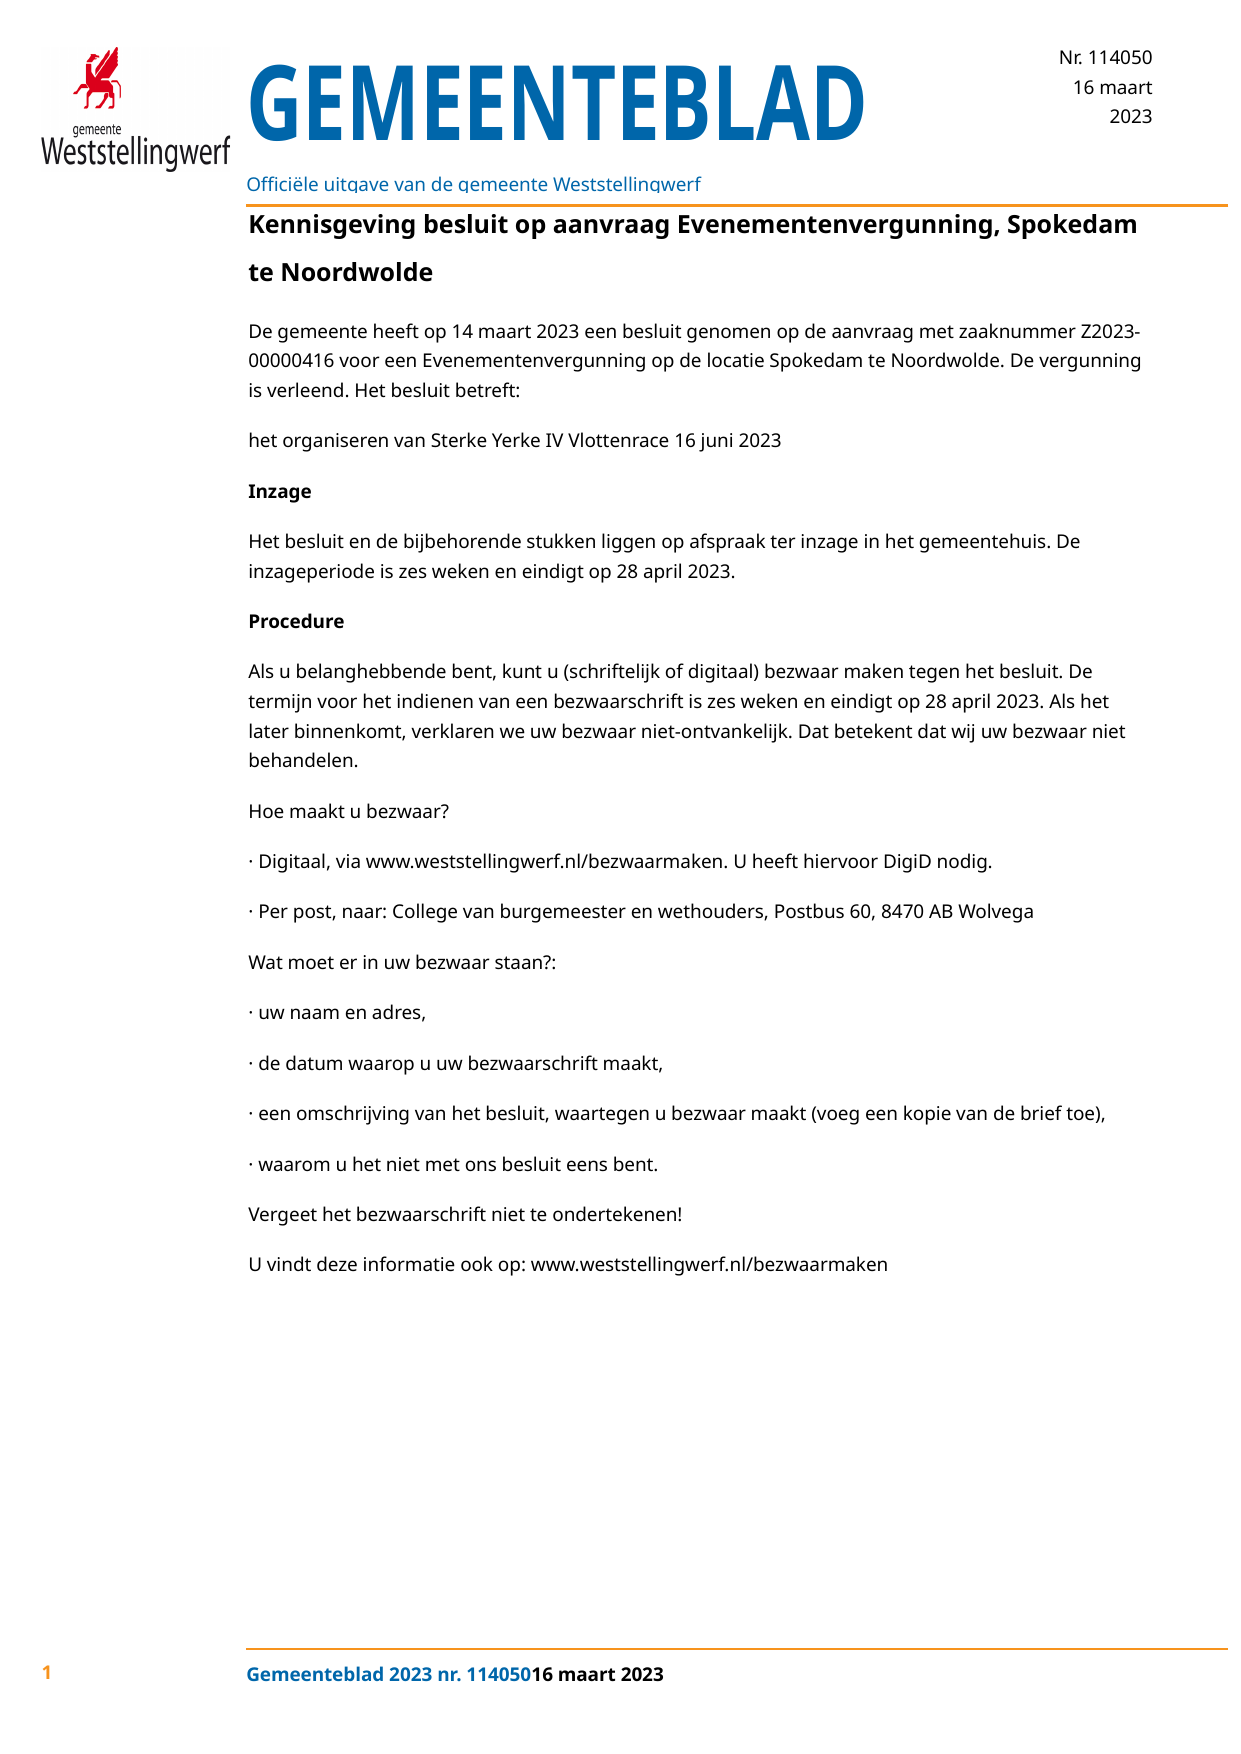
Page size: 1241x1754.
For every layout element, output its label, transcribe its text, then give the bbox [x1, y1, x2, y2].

text Kennisgeving besluit op aanvraag Evenementenvergunning, Spokedam te Noordwolde [248, 207, 1152, 288]
text Wat moet er in uw bezwaar staan?: [248, 949, 1152, 975]
text Inzage [248, 478, 1152, 504]
text · uw naam en adres, [248, 999, 1152, 1025]
text · Digitaal, via www.weststellingwerf.nl/bezwaarmaken. U heeft hiervoor DigiD nodig. [248, 848, 1152, 874]
picture [41, 47, 231, 172]
text Vergeet het bezwaarschrift niet te ondertekenen! [248, 1201, 1152, 1227]
text · de datum waarop u uw bezwaarschrift maakt, [248, 1050, 1152, 1076]
text · waarom u het niet met ons besluit eens bent. [248, 1151, 1152, 1177]
text Procedure [248, 608, 1152, 634]
text U vindt deze informatie ook op: www.weststellingwerf.nl/bezwaarmaken [248, 1252, 1152, 1277]
text De gemeente heeft op 14 maart 2023 een besluit genomen op de aanvraag met zaaknummer Z2023-00000416 voor een Evenementenvergunning op de locatie Spokedam te Noordwolde. De vergunning is verleend. Het besluit betreft: [248, 318, 1152, 403]
text Hoe maakt u bezwaar? [248, 798, 1152, 824]
text Het besluit en de bijbehorende stukken liggen op afspraak ter inzage in het gemeentehuis. De inzageperiode is zes weken en eindigt op 28 april 2023. [248, 528, 1152, 584]
text · een omschrijving van het besluit, waartegen u bezwaar maakt (voeg een kopie van de brief toe), [248, 1100, 1152, 1126]
text Als u belanghebbende bent, kunt u (schriftelijk of digitaal) bezwaar maken tegen het besluit. De termijn voor het indienen van een bezwaarschrift is zes weken en eindigt op 28 april 2023. Als het later binnenkomt, verklaren we uw bezwaar niet-ontvankelijk. Dat betekent dat wij uw bezwaar niet behandelen. [248, 659, 1152, 773]
text het organiseren van Sterke Yerke IV Vlottenrace 16 juni 2023 [248, 427, 1152, 453]
text · Per post, naar: College van burgemeester en wethouders, Postbus 60, 8470 AB Wolvega [248, 899, 1152, 924]
